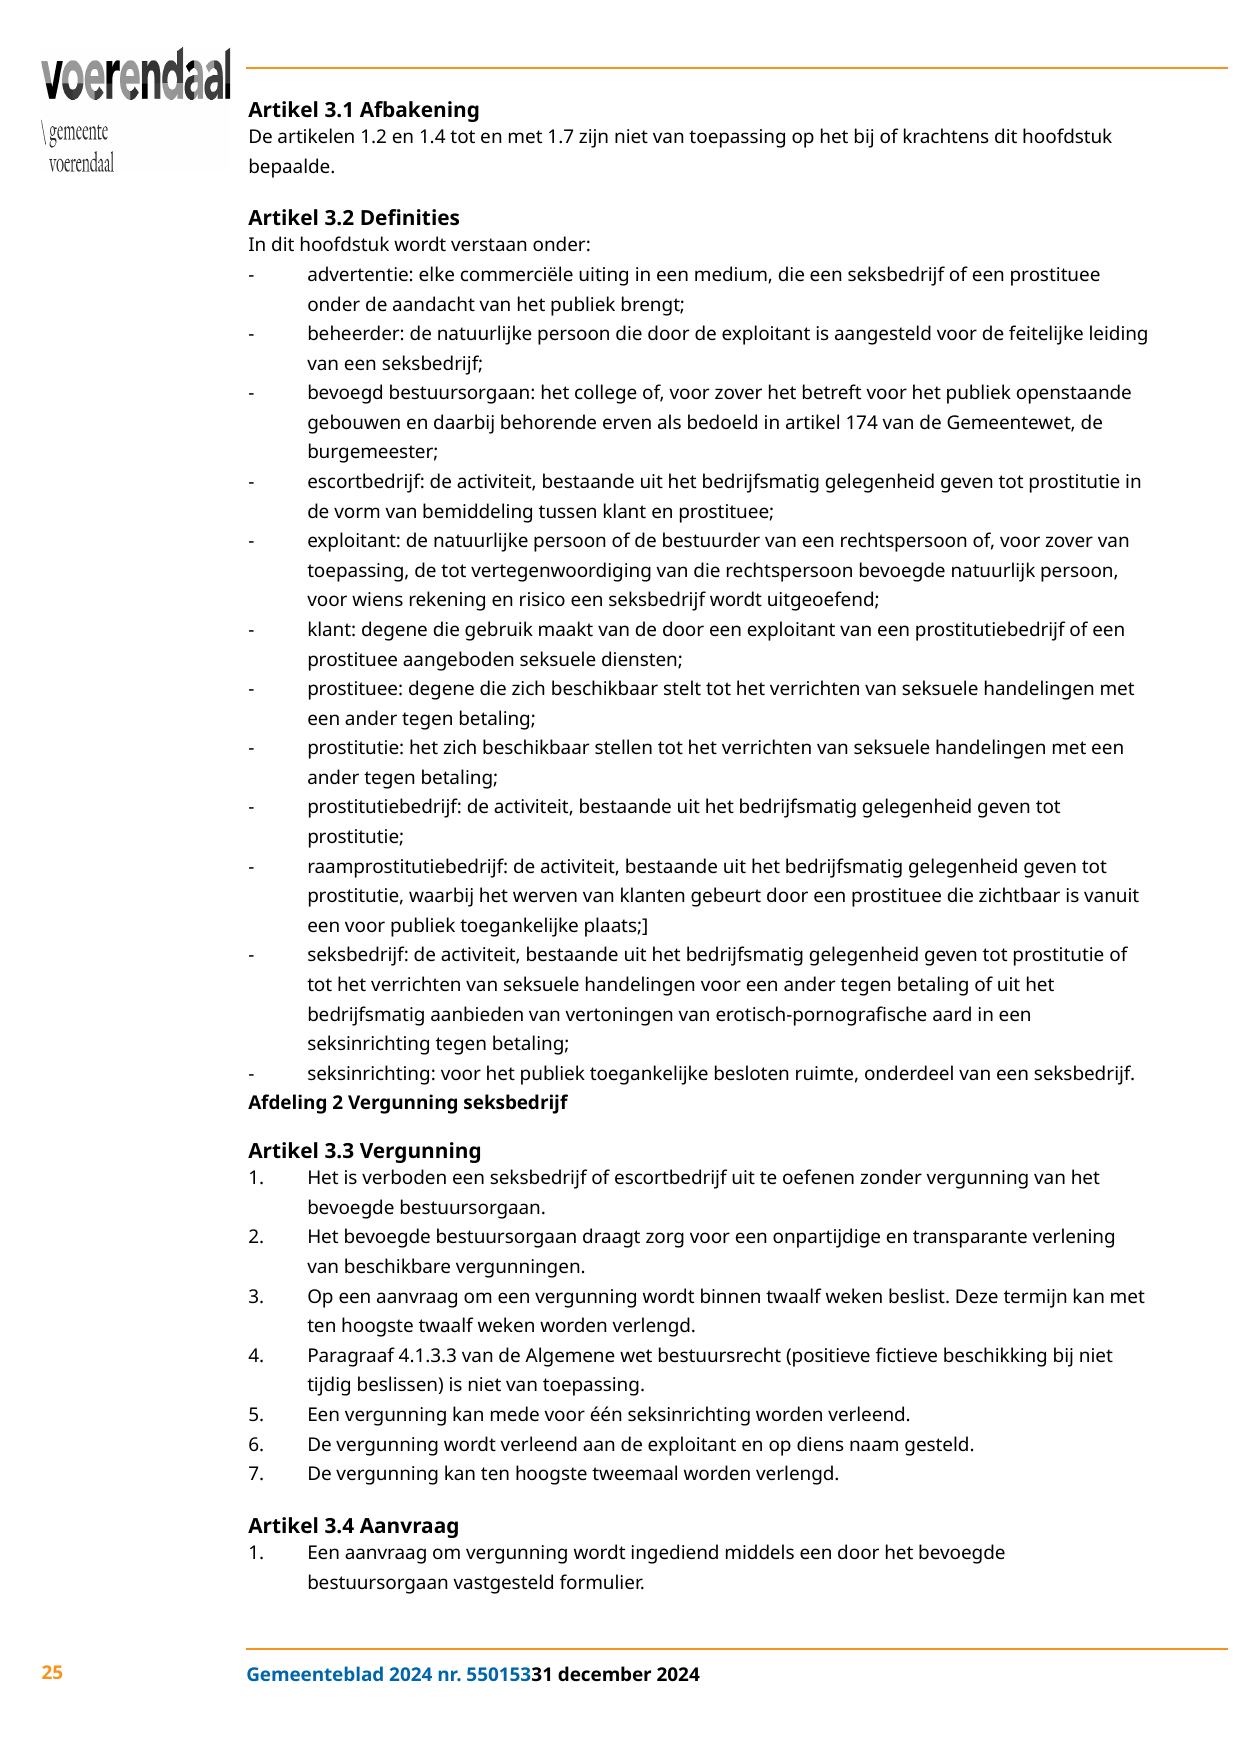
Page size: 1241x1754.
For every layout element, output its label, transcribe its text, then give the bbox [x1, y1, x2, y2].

list bevoegd bestuursorgaan: het college of, voor zover het betreft voor het publiek openstaande gebouwen en daarbij behorende erven als bedoeld in artikel 174 van de Gemeentewet, de burgemeester; [248, 379, 1152, 464]
list beheerder: de natuurlijke persoon die door de exploitant is aangesteld voor de feitelijke leiding van een seksbedrijf; [248, 320, 1152, 376]
list De vergunning wordt verleend aan de exploitant en op diens naam gesteld. [248, 1431, 1152, 1457]
text Artikel 3.2 Definities [248, 203, 1152, 232]
text In dit hoofdstuk wordt verstaan onder: [248, 232, 1152, 257]
list advertentie: elke commerciële uiting in een medium, die een seksbedrijf of een prostituee onder de aandacht van het publiek brengt; [248, 261, 1152, 317]
list klant: degene die gebruik maakt van de door een exploitant van een prostitutiebedrijf of een prostituee aangeboden seksuele diensten; [248, 616, 1152, 672]
list escortbedrijf: de activiteit, bestaande uit het bedrijfsmatig gelegenheid geven tot prostitutie in de vorm van bemiddeling tussen klant en prostituee; [248, 468, 1152, 524]
list De vergunning kan ten hoogste tweemaal worden verlengd. [248, 1460, 1152, 1486]
list seksinrichting: voor het publiek toegankelijke besloten ruimte, onderdeel van een seksbedrijf. [248, 1060, 1152, 1086]
list prostitutie: het zich beschikbaar stellen tot het verrichten van seksuele handelingen met een ander tegen betaling; [248, 734, 1152, 790]
list prostituee: degene die zich beschikbaar stelt tot het verrichten van seksuele handelingen met een ander tegen betaling; [248, 675, 1152, 731]
text De artikelen 1.2 en 1.4 tot en met 1.7 zijn niet van toepassing op het bij of krachtens dit hoofdstuk bepaalde. [248, 123, 1152, 178]
text Artikel 3.1 Afbakening [248, 95, 1152, 123]
list Op een aanvraag om een vergunning wordt binnen twaalf weken beslist. Deze termijn kan met ten hoogste twaalf weken worden verlengd. [248, 1283, 1152, 1338]
picture [41, 47, 231, 172]
list Paragraaf 4.1.3.3 van de Algemene wet bestuursrecht (positieve fictieve beschikking bij niet tijdig beslissen) is niet van toepassing. [248, 1342, 1152, 1397]
list Een aanvraag om vergunning wordt ingediend middels een door het bevoegde bestuursorgaan vastgesteld formulier. [248, 1539, 1152, 1594]
text Afdeling 2 Vergunning seksbedrijf [248, 1089, 1152, 1115]
list raamprostitutiebedrijf: de activiteit, bestaande uit het bedrijfsmatig gelegenheid geven tot prostitutie, waarbij het werven van klanten gebeurt door een prostituee die zichtbaar is vanuit een voor publiek toegankelijke plaats;] [248, 853, 1152, 938]
list Het bevoegde bestuursorgaan draagt zorg voor een onpartijdige en transparante verlening van beschikbare vergunningen. [248, 1224, 1152, 1279]
list prostitutiebedrijf: de activiteit, bestaande uit het bedrijfsmatig gelegenheid geven tot prostitutie; [248, 794, 1152, 849]
list seksbedrijf: de activiteit, bestaande uit het bedrijfsmatig gelegenheid geven tot prostitutie of tot het verrichten van seksuele handelingen voor een ander tegen betaling of uit het bedrijfsmatig aanbieden van vertoningen van erotisch-pornografische aard in een seksinrichting tegen betaling; [248, 942, 1152, 1056]
list Het is verboden een seksbedrijf of escortbedrijf uit te oefenen zonder vergunning van het bevoegde bestuursorgaan. [248, 1164, 1152, 1220]
text Artikel 3.3 Vergunning [248, 1136, 1152, 1164]
text Artikel 3.4 Aanvraag [248, 1511, 1152, 1539]
list Een vergunning kan mede voor één seksinrichting worden verleend. [248, 1401, 1152, 1427]
list exploitant: de natuurlijke persoon of de bestuurder van een rechtspersoon of, voor zover van toepassing, de tot vertegenwoordiging van die rechtspersoon bevoegde natuurlijk persoon, voor wiens rekening en risico een seksbedrijf wordt uitgeoefend; [248, 527, 1152, 612]
